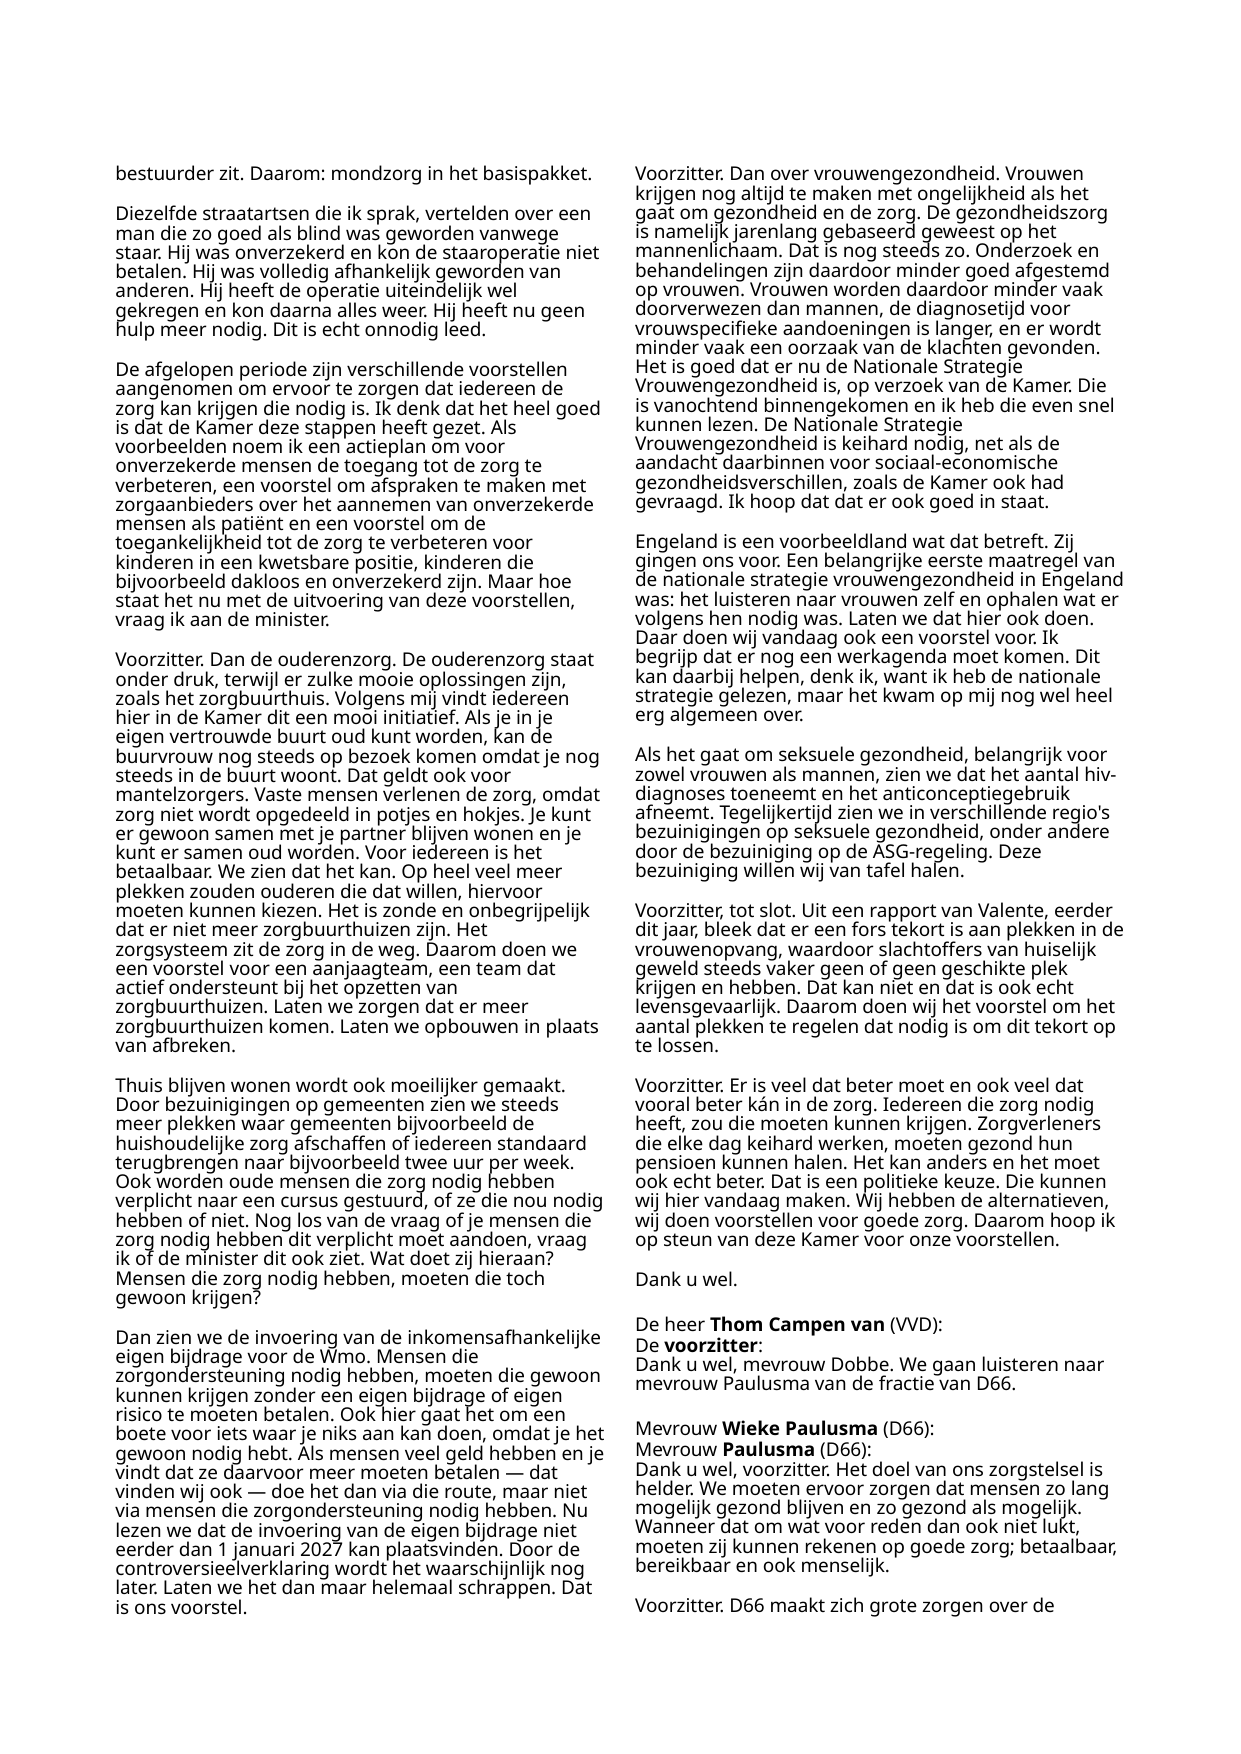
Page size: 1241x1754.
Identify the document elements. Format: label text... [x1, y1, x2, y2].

text Voorzitter. Er is veel dat beter moet en ook veel dat vooral beter kán in de zorg. Iedereen die zorg nodig heeft, zou die moeten kunnen krijgen. Zorgverleners die elke dag keihard werken, moeten gezond hun pensioen kunnen halen. Het kan anders en het moet ook echt beter. Dat is een politieke keuze. Die kunnen wij hier vandaag maken. Wij hebben de alternatieven, wij doen voorstellen voor goede zorg. Daarom hoop ik op steun van deze Kamer voor onze voorstellen. [635, 1077, 1125, 1250]
text Dank u wel. [635, 1271, 1125, 1290]
text Dank u wel, mevrouw Dobbe. We gaan luisteren naar mevrouw Paulusma van de fractie van D66. [635, 1356, 1125, 1395]
text bestuurder zit. Daarom: mondzorg in het basispakket. [115, 165, 605, 184]
text Voorzitter. Dan de ouderenzorg. De ouderenzorg staat onder druk, terwijl er zulke mooie oplossingen zijn, zoals het zorgbuurthuis. Volgens mij vindt iedereen hier in de Kamer dit een mooi initiatief. Als je in je eigen vertrouwde buurt oud kunt worden, kan de buurvrouw nog steeds op bezoek komen omdat je nog steeds in de buurt woont. Dat geldt ook voor mantelzorgers. Vaste mensen verlenen de zorg, omdat zorg niet wordt opgedeeld in potjes en hokjes. Je kunt er gewoon samen met je partner blijven wonen en je kunt er samen oud worden. Voor iedereen is het betaalbaar. We zien dat het kan. Op heel veel meer plekken zouden ouderen die dat willen, hiervoor moeten kunnen kiezen. Het is zonde en onbegrijpelijk dat er niet meer zorgbuurthuizen zijn. Het zorgsysteem zit de zorg in de weg. Daarom doen we een voorstel voor een aanjaagteam, een team dat actief ondersteunt bij het opzetten van zorgbuurthuizen. Laten we zorgen dat er meer zorgbuurthuizen komen. Laten we opbouwen in plaats van afbreken. [115, 651, 605, 1056]
text Voorzitter. D66 maakt zich grote zorgen over de [635, 1597, 1125, 1616]
text Mevrouw Paulusma (D66): [635, 1441, 1125, 1461]
text Dan zien we de invoering van de inkomensafhankelijke eigen bijdrage voor de Wmo. Mensen die zorgondersteuning nodig hebben, moeten die gewoon kunnen krijgen zonder een eigen bijdrage of eigen risico te moeten betalen. Ook hier gaat het om een boete voor iets waar je niks aan kan doen, omdat je het gewoon nodig hebt. Als mensen veel geld hebben en je vindt dat ze daarvoor meer moeten betalen — dat vinden wij ook — doe het dan via die route, maar niet via mensen die zorgondersteuning nodig hebben. Nu lezen we dat de invoering van de eigen bijdrage niet eerder dan 1 januari 2027 kan plaatsvinden. Door de controversieelverklaring wordt het waarschijnlijk nog later. Laten we het dan maar helemaal schrappen. Dat is ons voorstel. [115, 1329, 605, 1618]
text Mevrouw Wieke Paulusma (D66): [635, 1416, 1125, 1441]
text De voorzitter: [635, 1337, 1125, 1356]
text De afgelopen periode zijn verschillende voorstellen aangenomen om ervoor te zorgen dat iedereen de zorg kan krijgen die nodig is. Ik denk dat het heel goed is dat de Kamer deze stappen heeft gezet. Als voorbeelden noem ik een actieplan om voor onverzekerde mensen de toegang tot de zorg te verbeteren, een voorstel om afspraken te maken met zorgaanbieders over het aannemen van onverzekerde mensen als patiënt en een voorstel om de toegankelijkheid tot de zorg te verbeteren voor kinderen in een kwetsbare positie, kinderen die bijvoorbeeld dakloos en onverzekerd zijn. Maar hoe staat het nu met de uitvoering van deze voorstellen, vraag ik aan de minister. [115, 361, 605, 631]
text De heer Thom Campen van (VVD): [635, 1311, 1125, 1337]
text Thuis blijven wonen wordt ook moeilijker gemaakt. Door bezuinigingen op gemeenten zien we steeds meer plekken waar gemeenten bijvoorbeeld de huishoudelijke zorg afschaffen of iedereen standaard terugbrengen naar bijvoorbeeld twee uur per week. Ook worden oude mensen die zorg nodig hebben verplicht naar een cursus gestuurd, of ze die nou nodig hebben of niet. Nog los van de vraag of je mensen die zorg nodig hebben dit verplicht moet aandoen, vraag ik of de minister dit ook ziet. Wat doet zij hieraan? Mensen die zorg nodig hebben, moeten die toch gewoon krijgen? [115, 1077, 605, 1308]
text Voorzitter. Dan over vrouwengezondheid. Vrouwen krijgen nog altijd te maken met ongelijkheid als het gaat om gezondheid en de zorg. De gezondheidszorg is namelijk jarenlang gebaseerd geweest op het mannenlichaam. Dat is nog steeds zo. Onderzoek en behandelingen zijn daardoor minder goed afgestemd op vrouwen. Vrouwen worden daardoor minder vaak doorverwezen dan mannen, de diagnosetijd voor vrouwspecifieke aandoeningen is langer, en er wordt minder vaak een oorzaak van de klachten gevonden. Het is goed dat er nu de Nationale Strategie Vrouwengezondheid is, op verzoek van de Kamer. Die is vanochtend binnengekomen en ik heb die even snel kunnen lezen. De Nationale Strategie Vrouwengezondheid is keihard nodig, net als de aandacht daarbinnen voor sociaal-economische gezondheidsverschillen, zoals de Kamer ook had gevraagd. Ik hoop dat dat er ook goed in staat. [635, 165, 1125, 512]
text Engeland is een voorbeeldland wat dat betreft. Zij gingen ons voor. Een belangrijke eerste maatregel van de nationale strategie vrouwengezondheid in Engeland was: het luisteren naar vrouwen zelf en ophalen wat er volgens hen nodig was. Laten we dat hier ook doen. Daar doen wij vandaag ook een voorstel voor. Ik begrijp dat er nog een werkagenda moet komen. Dit kan daarbij helpen, denk ik, want ik heb de nationale strategie gelezen, maar het kwam op mij nog wel heel erg algemeen over. [635, 533, 1125, 726]
text Voorzitter, tot slot. Uit een rapport van Valente, eerder dit jaar, bleek dat er een fors tekort is aan plekken in de vrouwenopvang, waardoor slachtoffers van huiselijk geweld steeds vaker geen of geen geschikte plek krijgen en hebben. Dat kan niet en dat is ook echt levensgevaarlijk. Daarom doen wij het voorstel om het aantal plekken te regelen dat nodig is om dit tekort op te lossen. [635, 902, 1125, 1056]
text Diezelfde straatartsen die ik sprak, vertelden over een man die zo goed als blind was geworden vanwege staar. Hij was onverzekerd en kon de staaroperatie niet betalen. Hij was volledig afhankelijk geworden van anderen. Hij heeft de operatie uiteindelijk wel gekregen en kon daarna alles weer. Hij heeft nu geen hulp meer nodig. Dit is echt onnodig leed. [115, 205, 605, 340]
text Als het gaat om seksuele gezondheid, belangrijk voor zowel vrouwen als mannen, zien we dat het aantal hiv-diagnoses toeneemt en het anticonceptiegebruik afneemt. Tegelijkertijd zien we in verschillende regio's bezuinigingen op seksuele gezondheid, onder andere door de bezuiniging op de ASG-regeling. Deze bezuiniging willen wij van tafel halen. [635, 746, 1125, 881]
text Dank u wel, voorzitter. Het doel van ons zorgstelsel is helder. We moeten ervoor zorgen dat mensen zo lang mogelijk gezond blijven en zo gezond als mogelijk. Wanneer dat om wat voor reden dan ook niet lukt, moeten zij kunnen rekenen op goede zorg; betaalbaar, bereikbaar en ook menselijk. [635, 1461, 1125, 1576]
